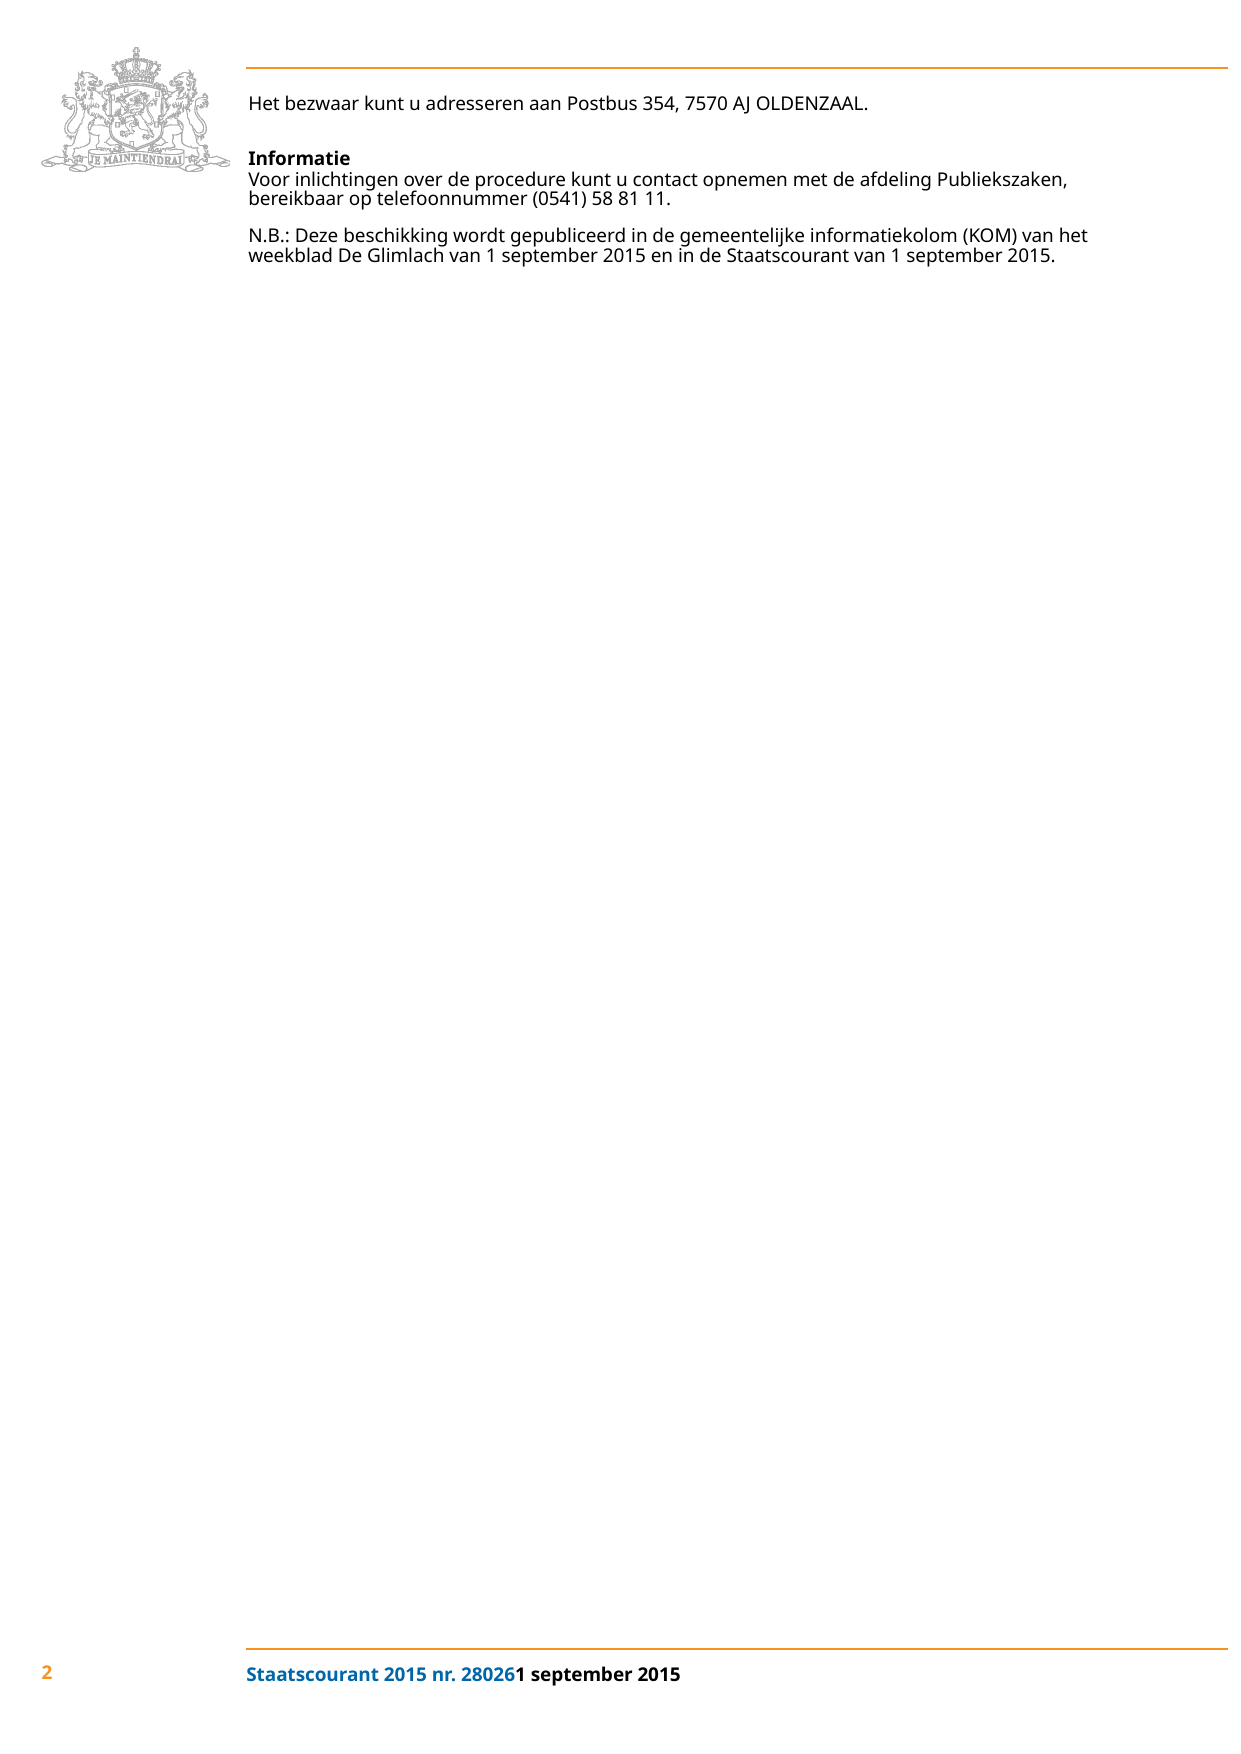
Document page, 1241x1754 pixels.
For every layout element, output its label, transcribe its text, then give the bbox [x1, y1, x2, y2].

picture [41, 47, 231, 172]
text Informatie [248, 145, 1152, 171]
text Voor inlichtingen over de procedure kunt u contact opnemen met de afdeling Publiekszaken, bereikbaar op telefoonnummer (0541) 58 81 11. [248, 171, 1152, 209]
text N.B.: Deze beschikking wordt gepubliceerd in de gemeentelijke informatiekolom (KOM) van het weekblad De Glimlach van 1 september 2015 en in de Staatscourant van 1 september 2015. [248, 227, 1152, 266]
text Het bezwaar kunt u adresseren aan Postbus 354, 7570 AJ OLDENZAAL. [248, 95, 1152, 114]
